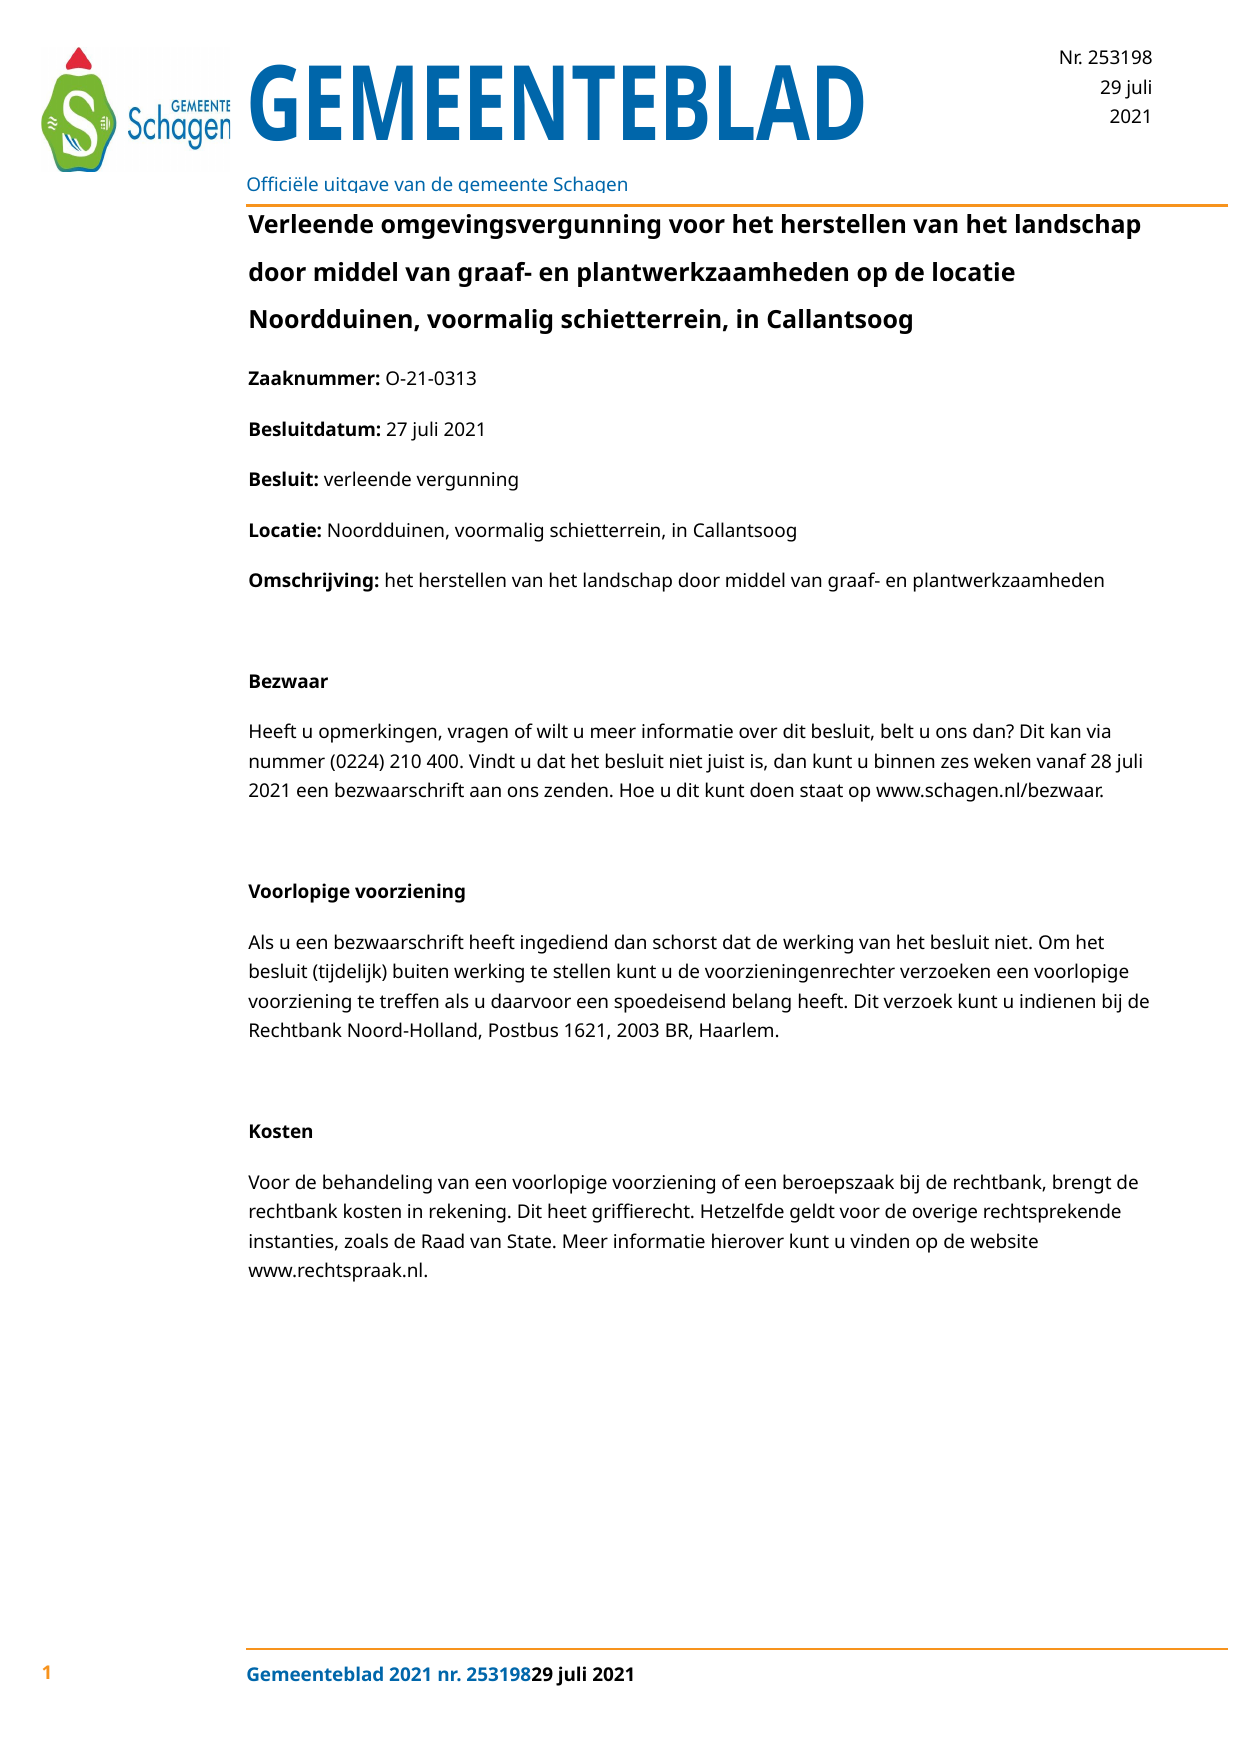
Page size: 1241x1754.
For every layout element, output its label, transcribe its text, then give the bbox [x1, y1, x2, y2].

text Zaaknummer: O-21-0313 [248, 366, 1152, 391]
text Kosten [248, 1118, 1152, 1144]
text Verleende omgevingsvergunning voor het herstellen van het landschap door middel van graaf- en plantwerkzaamheden op de locatie Noordduinen, voormalig schietterrein, in Callantsoog [248, 207, 1152, 336]
picture [41, 47, 231, 172]
text Als u een bezwaarschrift heeft ingediend dan schorst dat de werking van het besluit niet. Om het besluit (tijdelijk) buiten werking te stellen kunt u de voorzieningenrechter verzoeken een voorlopige voorziening te treffen als u daarvoor een spoedeisend belang heeft. Dit verzoek kunt u indienen bij de Rechtbank Noord-Holland, Postbus 1621, 2003 BR, Haarlem. [248, 929, 1152, 1043]
text Besluitdatum: 27 juli 2021 [248, 416, 1152, 442]
text Omschrijving: het herstellen van het landschap door middel van graaf- en plantwerkzaamheden [248, 567, 1152, 593]
text Heeft u opmerkingen, vragen of wilt u meer informatie over dit besluit, belt u ons dan? Dit kan via nummer (0224) 210 400. Vindt u dat het besluit niet juist is, dan kunt u binnen zes weken vanaf 28 juli 2021 een bezwaarschrift aan ons zenden. Hoe u dit kunt doen staat op www.schagen.nl/bezwaar. [248, 718, 1152, 803]
text Voorlopige voorziening [248, 878, 1152, 904]
text Besluit: verleende vergunning [248, 466, 1152, 492]
text Locatie: Noordduinen, voormalig schietterrein, in Callantsoog [248, 517, 1152, 542]
text Voor de behandeling van een voorlopige voorziening of een beroepszaak bij de rechtbank, brengt de rechtbank kosten in rekening. Dit heet griffierecht. Hetzelfde geldt voor de overige rechtsprekende instanties, zoals de Raad van State. Meer informatie hierover kunt u vinden op de website www.rechtspraak.nl. [248, 1169, 1152, 1283]
text Bezwaar [248, 668, 1152, 694]
